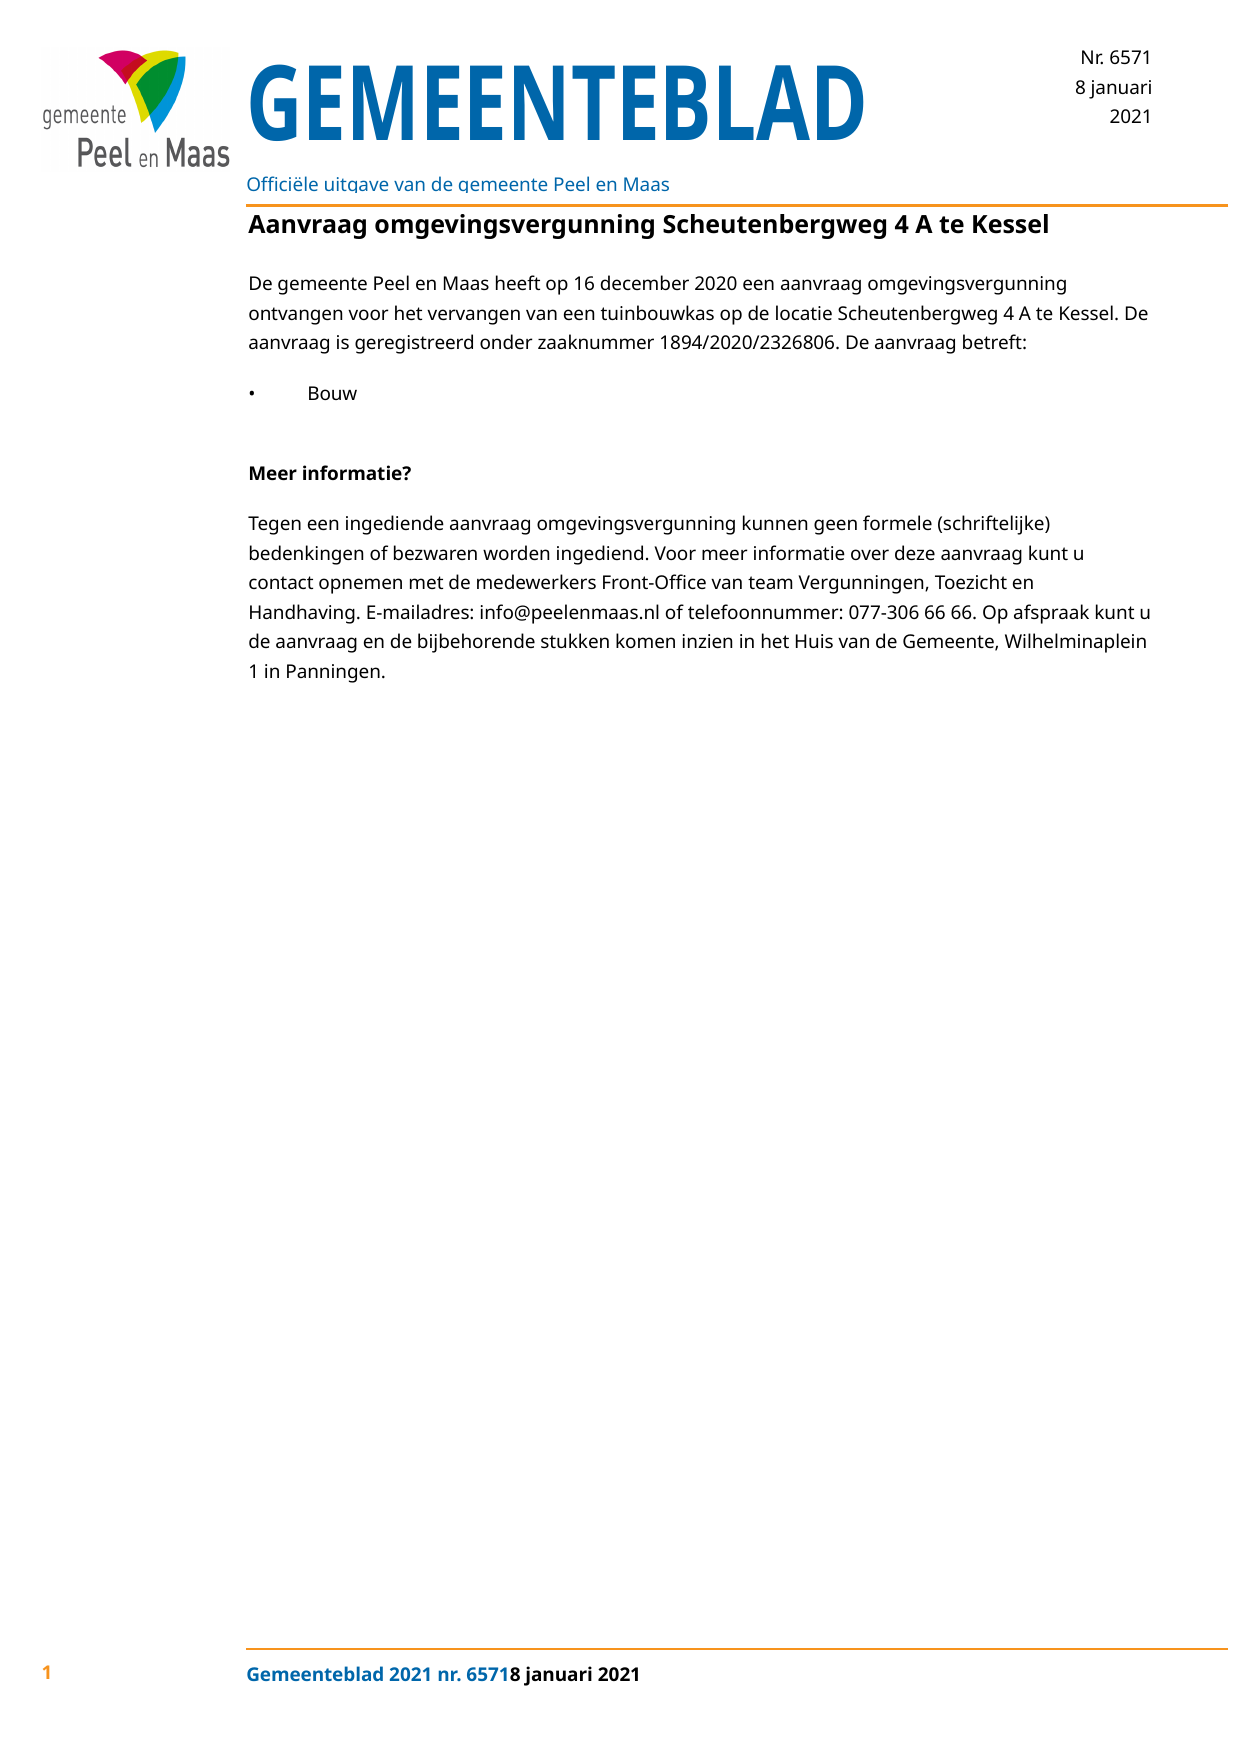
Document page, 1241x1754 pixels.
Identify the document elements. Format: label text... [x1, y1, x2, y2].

text De gemeente Peel en Maas heeft op 16 december 2020 een aanvraag omgevingsvergunning ontvangen voor het vervangen van een tuinbouwkas op de locatie Scheutenbergweg 4 A te Kessel. De aanvraag is geregistreerd onder zaaknummer 1894/2020/2326806. De aanvraag betreft: [248, 270, 1152, 355]
list Bouw [248, 380, 1152, 406]
text Tegen een ingediende aanvraag omgevingsvergunning kunnen geen formele (schriftelijke) bedenkingen of bezwaren worden ingediend. Voor meer informatie over deze aanvraag kunt u contact opnemen met de medewerkers Front-Office van team Vergunningen, Toezicht en Handhaving. E-mailadres: info@peelenmaas.nl of telefoonnummer: 077-306 66 66. Op afspraak kunt u de aanvraag en de bijbehorende stukken komen inzien in het Huis van de Gemeente, Wilhelminaplein 1 in Panningen. [248, 510, 1152, 684]
text Meer informatie? [248, 460, 1152, 486]
text Aanvraag omgevingsvergunning Scheutenbergweg 4 A te Kessel [248, 207, 1152, 241]
picture [41, 47, 231, 172]
